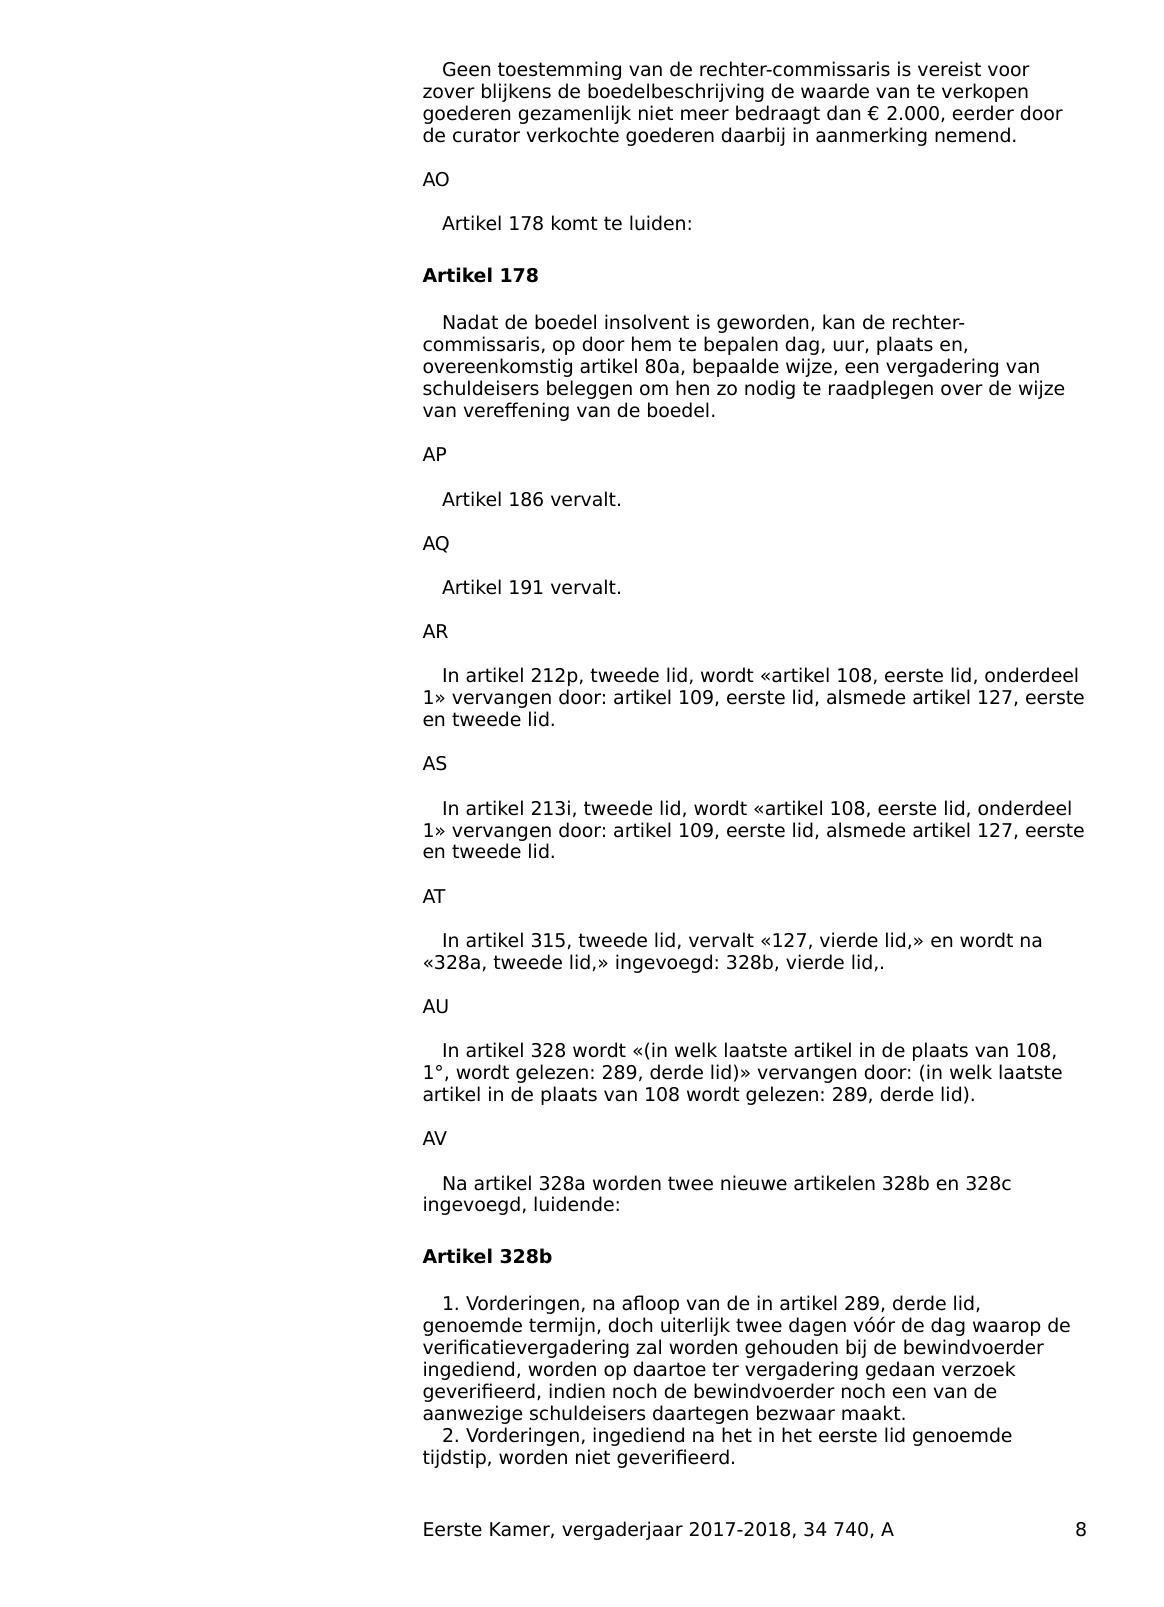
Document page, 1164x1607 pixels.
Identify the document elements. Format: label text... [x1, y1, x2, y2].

text In artikel 328 wordt «(in welk laatste artikel in de plaats van 108, 1°, wordt gelezen: 289, derde lid)» vervangen door: (in welk laatste artikel in de plaats van 108 wordt gelezen: 289, derde lid). [422, 1040, 1087, 1106]
text 1. Vorderingen, na afloop van de in artikel 289, derde lid, genoemde termijn, doch uiterlijk twee dagen vóór de dag waarop de verificatievergadering zal worden gehouden bij de bewindvoerder ingediend, worden op daartoe ter vergadering gedaan verzoek geverifieerd, indien noch de bewindvoerder noch een van de aanwezige schuldeisers daartegen bezwaar maakt. [422, 1293, 1087, 1425]
text In artikel 213i, tweede lid, wordt «artikel 108, eerste lid, onderdeel 1» vervangen door: artikel 109, eerste lid, alsmede artikel 127, eerste en tweede lid. [422, 797, 1087, 863]
text In artikel 212p, tweede lid, wordt «artikel 108, eerste lid, onderdeel 1» vervangen door: artikel 109, eerste lid, alsmede artikel 127, eerste en tweede lid. [422, 665, 1087, 731]
text AQ [422, 533, 1087, 555]
text Na artikel 328a worden twee nieuwe artikelen 328b en 328c ingevoegd, luidende: [422, 1172, 1087, 1216]
text Artikel 191 vervalt. [422, 577, 1087, 599]
text Nadat de boedel insolvent is geworden, kan de rechter-commissaris, op door hem te bepalen dag, uur, plaats en, overeenkomstig artikel 80a, bepaalde wijze, een vergadering van schuldeisers beleggen om hen zo nodig te raadplegen over de wijze van vereffening van de boedel. [422, 312, 1087, 422]
text AU [422, 996, 1087, 1018]
text Artikel 178 komt te luiden: [422, 213, 1087, 235]
text AS [422, 753, 1087, 775]
text 2. Vorderingen, ingediend na het in het eerste lid genoemde tijdstip, worden niet geverifieerd. [422, 1425, 1087, 1469]
text AO [422, 169, 1087, 191]
text AP [422, 444, 1087, 466]
subtitle Artikel 178 [422, 265, 1087, 287]
text AT [422, 886, 1087, 908]
text Geen toestemming van de rechter-commissaris is vereist voor zover blijkens de boedelbeschrijving de waarde van te verkopen goederen gezamenlijk niet meer bedraagt dan € 2.000, eerder door de curator verkochte goederen daarbij in aanmerking nemend. [422, 59, 1087, 147]
text AV [422, 1128, 1087, 1150]
text AR [422, 621, 1087, 643]
text In artikel 315, tweede lid, vervalt «127, vierde lid,» en wordt na «328a, tweede lid,» ingevoegd: 328b, vierde lid,. [422, 930, 1087, 974]
subtitle Artikel 328b [422, 1246, 1087, 1268]
text Artikel 186 vervalt. [422, 488, 1087, 511]
